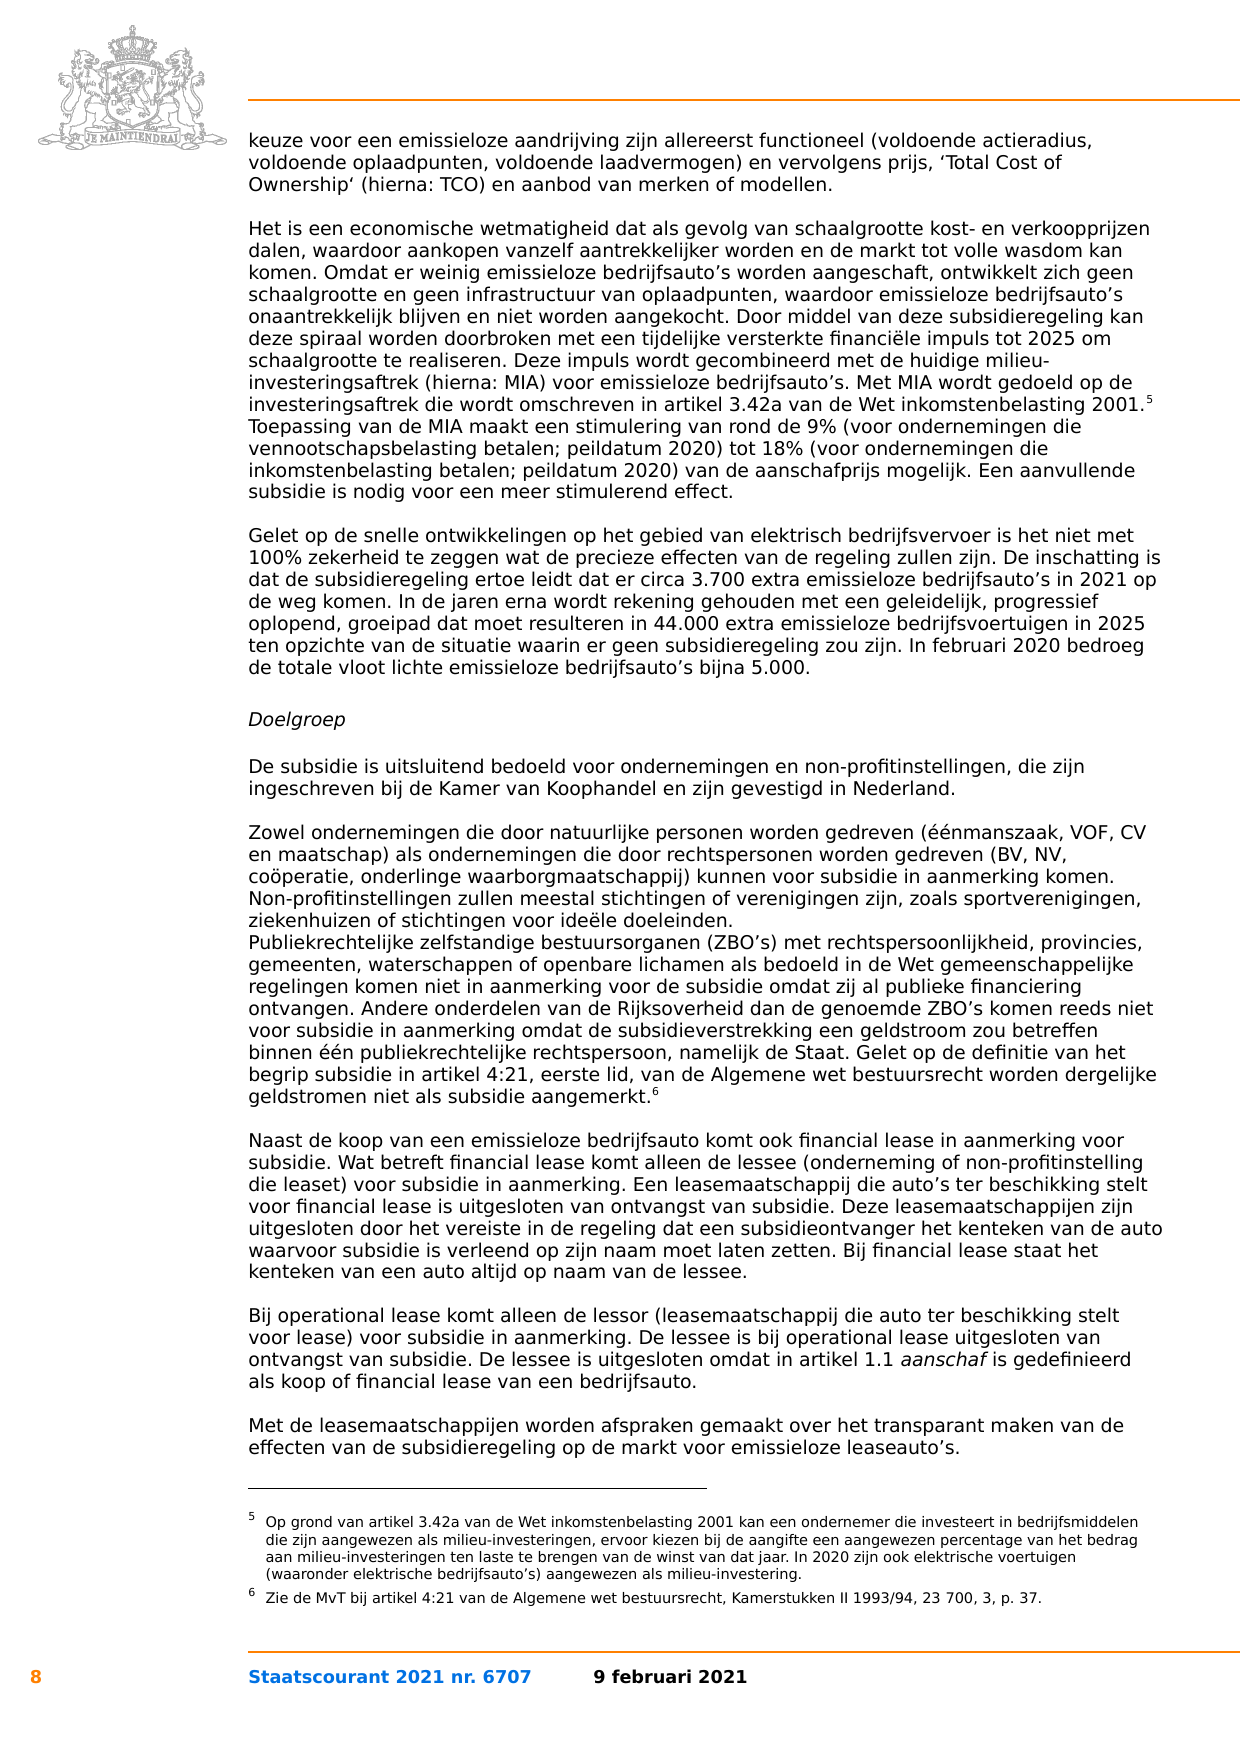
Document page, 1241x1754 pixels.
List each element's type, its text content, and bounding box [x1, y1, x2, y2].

text Bij operational lease komt alleen de lessor (leasemaatschappij die auto ter beschikking stelt voor lease) voor subsidie in aanmerking. De lessee is bij operational lease uitgesloten van ontvangst van subsidie. De lessee is uitgesloten omdat in artikel 1.1 aanschaf is gedefinieerd als koop of financial lease van een bedrijfsauto. [248, 1305, 1163, 1393]
text Op grond van artikel 3.42a van de Wet inkomstenbelasting 2001 kan een ondernemer die investeert in bedrijfsmiddelen die zijn aangewezen als milieu-investeringen, ervoor kiezen bij de aangifte een aangewezen percentage van het bedrag aan milieu-investeringen ten laste te brengen van de winst van dat jaar. In 2020 zijn ook elektrische voertuigen (waaronder elektrische bedrijfsauto’s) aangewezen als milieu-investering. [248, 1510, 1163, 1583]
text Naast de koop van een emissieloze bedrijfsauto komt ook financial lease in aanmerking voor subsidie. Wat betreft financial lease komt alleen de lessee (onderneming of non-profitinstelling die leaset) voor subsidie in aanmerking. Een leasemaatschappij die auto’s ter beschikking stelt voor financial lease is uitgesloten van ontvangst van subsidie. Deze leasemaatschappijen zijn uitgesloten door het vereiste in de regeling dat een subsidieontvanger het kenteken van de auto waarvoor subsidie is verleend op zijn naam moet laten zetten. Bij financial lease staat het kenteken van een auto altijd op naam van de lessee. [248, 1129, 1163, 1283]
text Gelet op de snelle ontwikkelingen op het gebied van elektrisch bedrijfsvervoer is het niet met 100% zekerheid te zeggen wat de precieze effecten van de regeling zullen zijn. De inschatting is dat de subsidieregeling ertoe leidt dat er circa 3.700 extra emissieloze bedrijfsauto’s in 2021 op de weg komen. In de jaren erna wordt rekening gehouden met een geleidelijk, progressief oplopend, groeipad dat moet resulteren in 44.000 extra emissieloze bedrijfsvoertuigen in 2025 ten opzichte van de situatie waarin er geen subsidieregeling zou zijn. In februari 2020 bedroeg de totale vloot lichte emissieloze bedrijfsauto’s bijna 5.000. [248, 525, 1163, 679]
text De subsidie is uitsluitend bedoeld voor ondernemingen en non-profitinstellingen, die zijn ingeschreven bij de Kamer van Koophandel en zijn gevestigd in Nederland. [248, 756, 1163, 800]
text Het is een economische wetmatigheid dat als gevolg van schaalgrootte kost- en verkoopprijzen dalen, waardoor aankopen vanzelf aantrekkelijker worden en de markt tot volle wasdom kan komen. Omdat er weinig emissieloze bedrijfsauto’s worden aangeschaft, ontwikkelt zich geen schaalgrootte en geen infrastructuur van oplaadpunten, waardoor emissieloze bedrijfsauto’s onaantrekkelijk blijven en niet worden aangekocht. Door middel van deze subsidieregeling kan deze spiraal worden doorbroken met een tijdelijke versterkte financiële impuls tot 2025 om schaalgrootte te realiseren. Deze impuls wordt gecombineerd met de huidige milieu-investeringsaftrek (hierna: MIA) voor emissieloze bedrijfsauto’s. Met MIA wordt gedoeld op de investeringsaftrek die wordt omschreven in artikel 3.42a van de Wet inkomstenbelasting 2001. [248, 218, 1163, 416]
subtitle Doelgroep [248, 709, 1163, 731]
text Zowel ondernemingen die door natuurlijke personen worden gedreven (éénmanszaak, VOF, CV en maatschap) als ondernemingen die door rechtspersonen worden gedreven (BV, NV, coöperatie, onderlinge waarborgmaatschappij) kunnen voor subsidie in aanmerking komen. [248, 822, 1163, 888]
picture [38, 25, 227, 150]
text Non-profitinstellingen zullen meestal stichtingen of verenigingen zijn, zoals sportverenigingen, ziekenhuizen of stichtingen voor ideële doeleinden. [248, 888, 1163, 932]
text Toepassing van de MIA maakt een stimulering van rond de 9% (voor ondernemingen die vennootschapsbelasting betalen; peildatum 2020) tot 18% (voor ondernemingen die inkomstenbelasting betalen; peildatum 2020) van de aanschafprijs mogelijk. Een aanvullende subsidie is nodig voor een meer stimulerend effect. [248, 416, 1163, 503]
text keuze voor een emissieloze aandrijving zijn allereerst functioneel (voldoende actieradius, voldoende oplaadpunten, voldoende laadvermogen) en vervolgens prijs, ‘Total Cost of Ownership‘ (hierna: TCO) en aanbod van merken of modellen. [248, 130, 1163, 196]
text Publiekrechtelijke zelfstandige bestuursorganen (ZBO’s) met rechtspersoonlijkheid, provincies, gemeenten, waterschappen of openbare lichamen als bedoeld in de Wet gemeenschappelijke regelingen komen niet in aanmerking voor de subsidie omdat zij al publieke financiering ontvangen. Andere onderdelen van de Rijksoverheid dan de genoemde ZBO’s komen reeds niet voor subsidie in aanmerking omdat de subsidieverstrekking een geldstroom zou betreffen binnen één publiekrechtelijke rechtspersoon, namelijk de Staat. Gelet op de definitie van het begrip subsidie in artikel 4:21, eerste lid, van de Algemene wet bestuursrecht worden dergelijke geldstromen niet als subsidie aangemerkt. [248, 932, 1163, 1108]
text Met de leasemaatschappijen worden afspraken gemaakt over het transparant maken van de effecten van de subsidieregeling op de markt voor emissieloze leaseauto’s. [248, 1415, 1163, 1459]
text Zie de MvT bij artikel 4:21 van de Algemene wet bestuursrecht, Kamerstukken II 1993/94, 23 700, 3, p. 37. [248, 1586, 1163, 1608]
